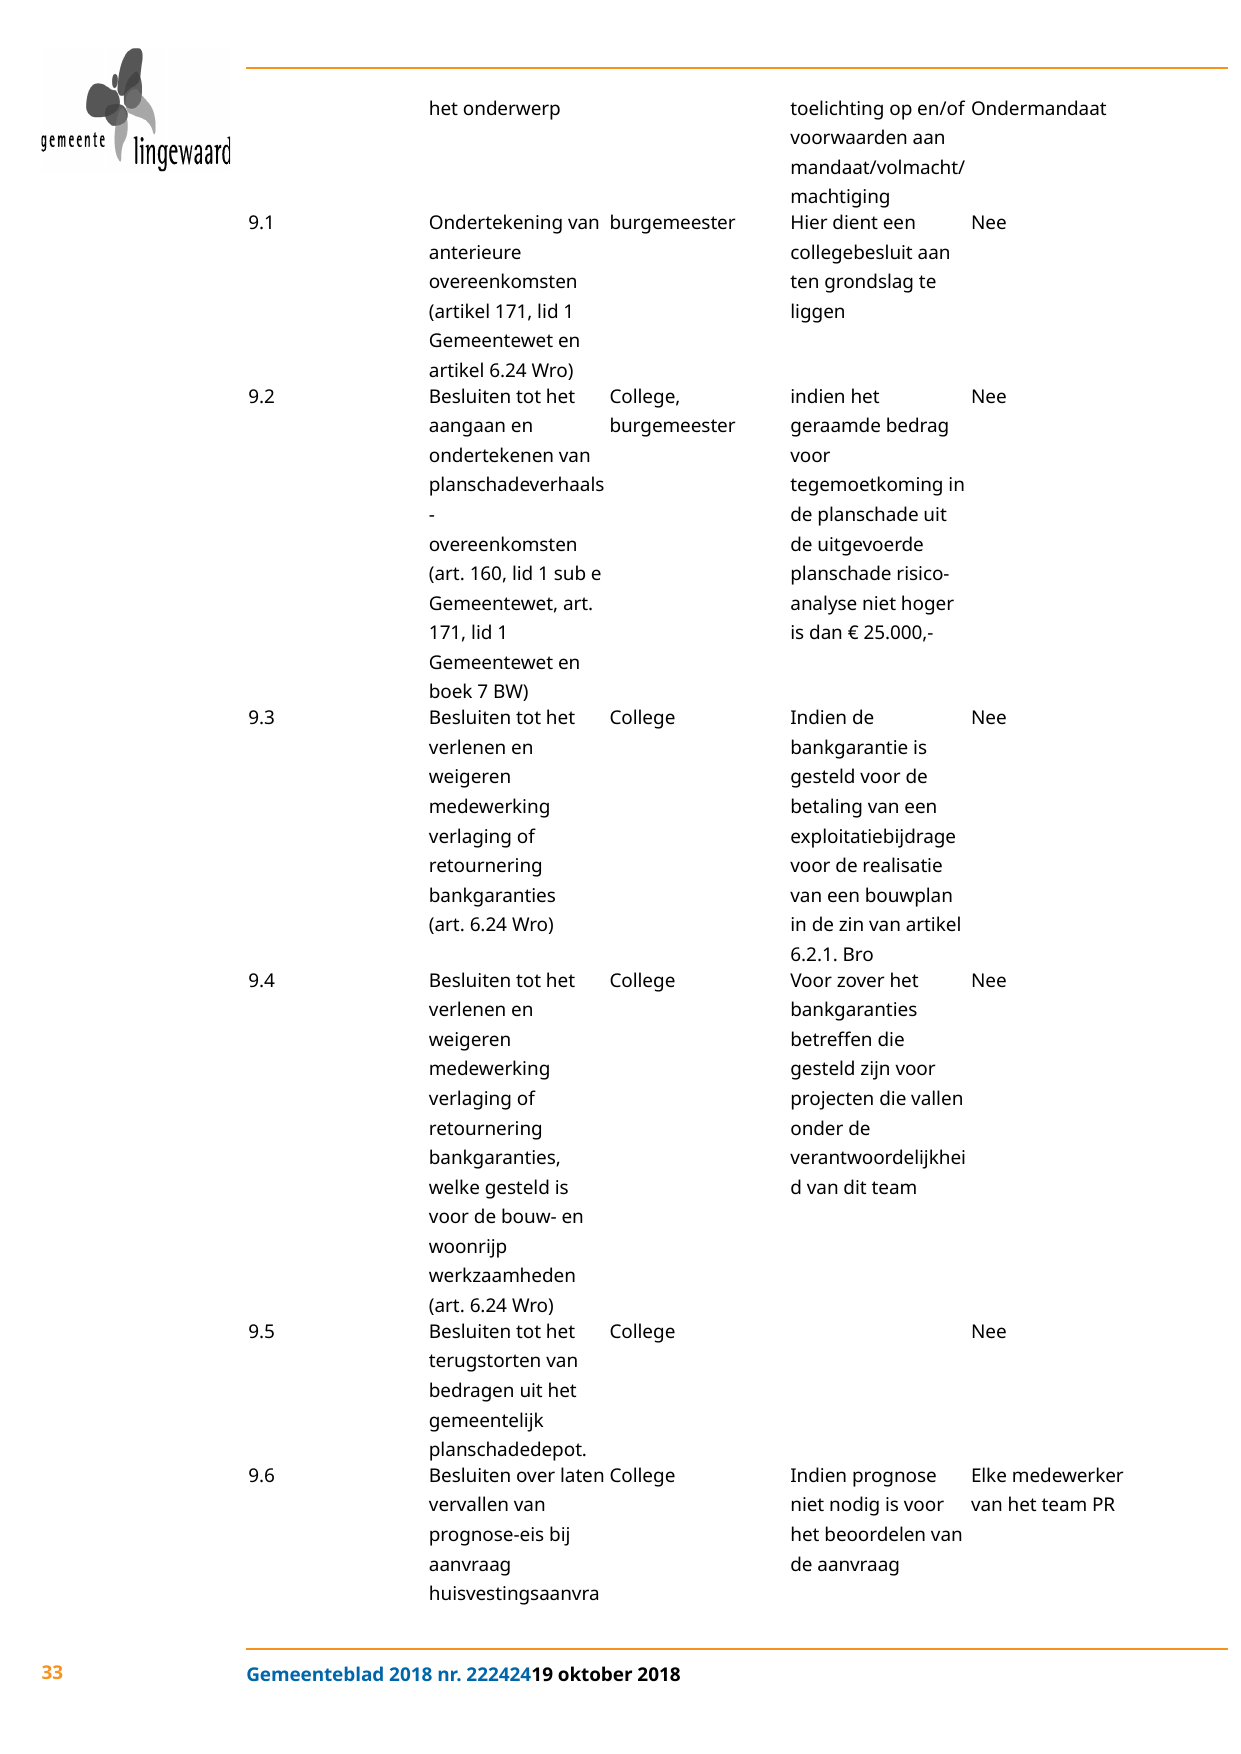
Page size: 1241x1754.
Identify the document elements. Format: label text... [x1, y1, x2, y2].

table_cell Besluiten tot het aangaan en ondertekenen van planschadeverhaals- overeenkomsten (art. 160, lid 1 sub e Gemeentewet, art. 171, lid 1 Gemeentewet en boek 7 BW) [429, 383, 609, 704]
table_cell College [609, 1318, 790, 1462]
table_cell Besluiten over laten vervallen van prognose-eis bij aanvraag huisvestingsaanvra [429, 1462, 609, 1606]
table_cell Voor zover het bankgaranties betreffen die gesteld zijn voor projecten die vallen onder de verantwoordelijkheid van dit team [790, 967, 971, 1318]
table_cell 9.1 [248, 209, 429, 383]
table_cell Hier dient een collegebesluit aan ten grondslag te liggen [790, 209, 971, 383]
table_cell 9.3 [248, 705, 429, 967]
table_cell College [609, 967, 790, 1318]
table_cell Indien de bankgarantie is gesteld voor de betaling van een exploitatiebijdrage voor de realisatie van een bouwplan in de zin van artikel 6.2.1. Bro [790, 705, 971, 967]
table_cell College [609, 705, 790, 967]
table_cell Nee [971, 383, 1152, 704]
picture [41, 47, 231, 172]
table_cell Nee [971, 967, 1152, 1318]
table_cell Besluiten tot het terugstorten van bedragen uit het gemeentelijk planschadedepot. [429, 1318, 609, 1462]
table_header toelichting op en/of voorwaarden aan mandaat/volmacht/machtiging [790, 95, 971, 209]
table_cell Nee [971, 1318, 1152, 1462]
table_cell 9.5 [248, 1318, 429, 1462]
table_cell 9.6 [248, 1462, 429, 1606]
table_cell Nee [971, 705, 1152, 967]
table_cell [790, 1318, 971, 1462]
table_cell College, burgemeester [609, 383, 790, 704]
table_header Ondermandaat [971, 95, 1152, 209]
table_cell Besluiten tot het verlenen en weigeren medewerking verlaging of retournering bankgaranties, welke gesteld is voor de bouw- en woonrijp werkzaamheden (art. 6.24 Wro) [429, 967, 609, 1318]
table_cell College [609, 1462, 790, 1606]
table_cell Ondertekening van anterieure overeenkomsten (artikel 171, lid 1 Gemeentewet en artikel 6.24 Wro) [429, 209, 609, 383]
table_header [248, 95, 429, 209]
table_header [609, 95, 790, 209]
table_cell Nee [971, 209, 1152, 383]
table_cell Elke medewerker van het team PR [971, 1462, 1152, 1606]
table_cell 9.4 [248, 967, 429, 1318]
table_cell indien het geraamde bedrag voor tegemoetkoming in de planschade uit de uitgevoerde planschade risico-analyse niet hoger is dan € 25.000,- [790, 383, 971, 704]
table_cell burgemeester [609, 209, 790, 383]
table_cell Indien prognose niet nodig is voor het beoordelen van de aanvraag [790, 1462, 971, 1606]
table_cell 9.2 [248, 383, 429, 704]
table_cell Besluiten tot het verlenen en weigeren medewerking verlaging of retournering bankgaranties (art. 6.24 Wro) [429, 705, 609, 967]
table_header het onderwerp [429, 95, 609, 209]
